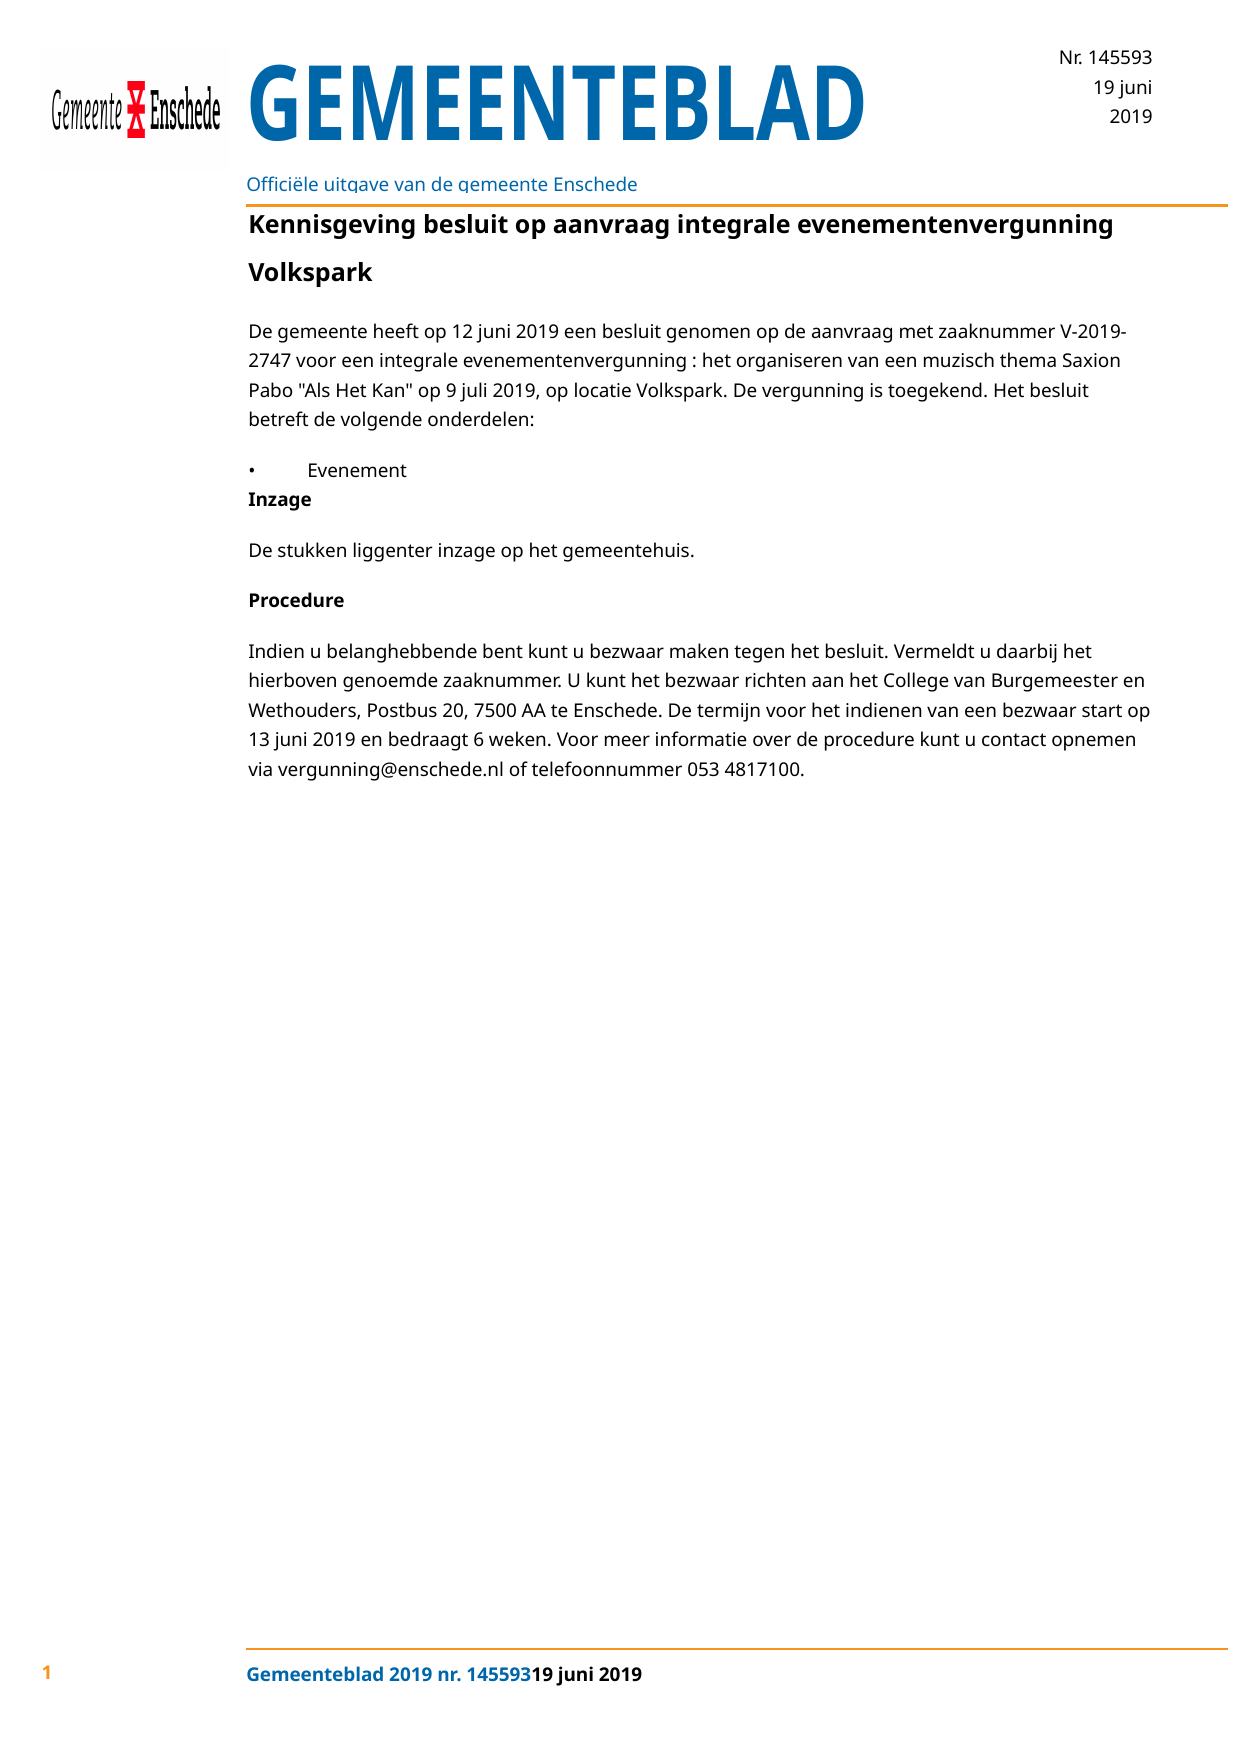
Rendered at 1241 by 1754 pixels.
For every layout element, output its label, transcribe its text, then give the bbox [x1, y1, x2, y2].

text Inzage [248, 487, 1152, 512]
list Evenement [248, 457, 1152, 483]
text Indien u belanghebbende bent kunt u bezwaar maken tegen het besluit. Vermeldt u daarbij het hierboven genoemde zaaknummer. U kunt het bezwaar richten aan het College van Burgemees­ter en Wethouders, Postbus 20, 7500 AA te Enschede. De termijn voor het indienen van een bezwaar start op 13 juni 2019 en bedraagt 6 weken. Voor meer informatie over de procedure kunt u contact opnemen via vergunning@enschede.nl of telefoonnummer 053 4817100. [248, 638, 1152, 782]
picture [41, 47, 231, 172]
text Kennisgeving besluit op aanvraag integrale evenementenvergunning Volkspark [248, 207, 1152, 288]
text De gemeente heeft op 12 juni 2019 een besluit genomen op de aanvraag met zaaknummer V-2019-2747 voor een integrale evenementenvergunning : het organiseren van een muzisch thema Saxion Pabo "Als Het Kan" op 9 juli 2019, op locatie Volkspark. De vergunning is toegekend. Het besluit betreft de volgende onderdelen: [248, 318, 1152, 432]
text De stukken liggenter inzage op het gemeentehuis. [248, 537, 1152, 563]
text Procedure [248, 587, 1152, 613]
